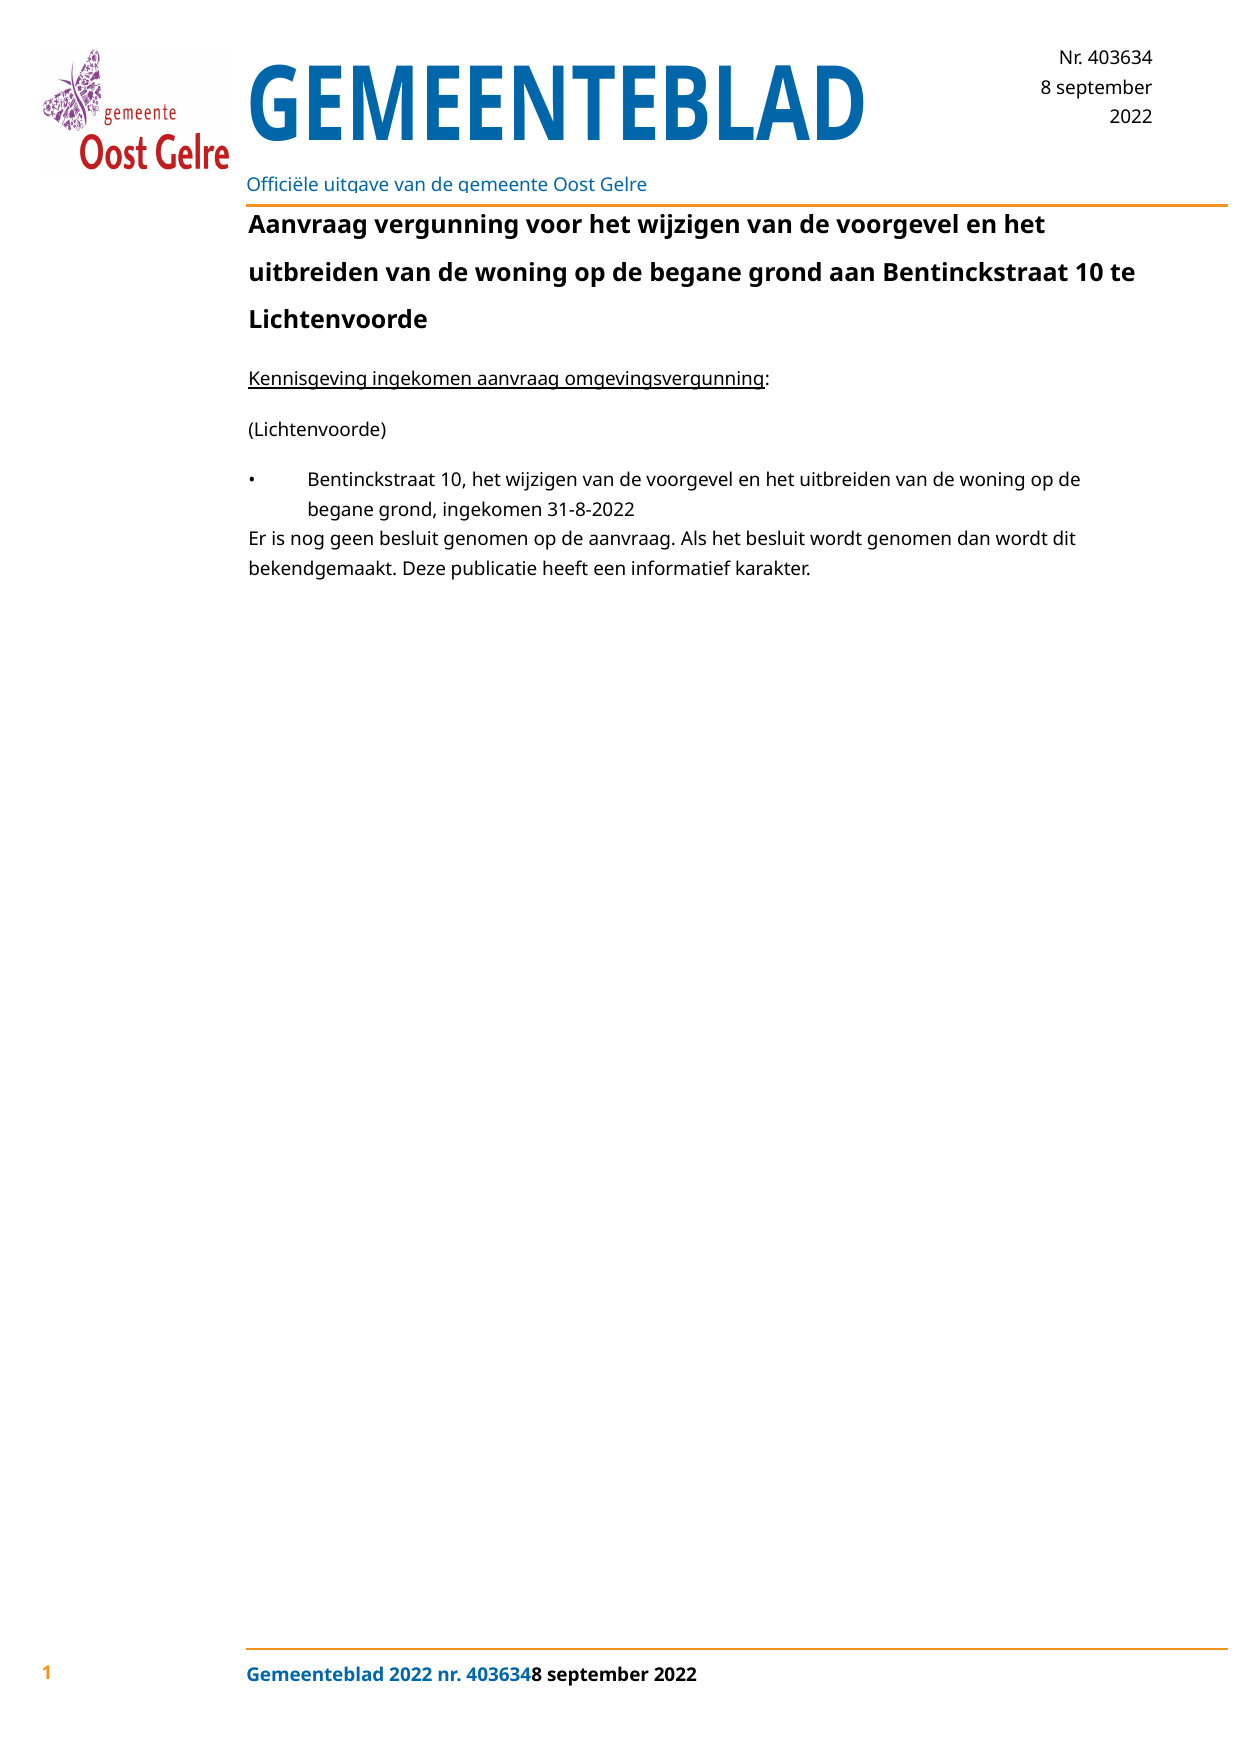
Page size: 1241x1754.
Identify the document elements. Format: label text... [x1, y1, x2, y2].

text Kennisgeving ingekomen aanvraag omgevingsvergunning: [248, 366, 1152, 391]
text Er is nog geen besluit genomen op de aanvraag. Als het besluit wordt genomen dan wordt dit bekendgemaakt. Deze publicatie heeft een informatief karakter. [248, 526, 1152, 581]
text (Lichtenvoorde) [248, 416, 1152, 442]
picture [41, 47, 231, 172]
text Aanvraag vergunning voor het wijzigen van de voorgevel en het uitbreiden van de woning op de begane grond aan Bentinckstraat 10 te Lichtenvoorde [248, 207, 1152, 336]
list Bentinckstraat 10, het wijzigen van de voorgevel en het uitbreiden van de woning op de begane grond, ingekomen 31-8-2022 [248, 466, 1152, 522]
